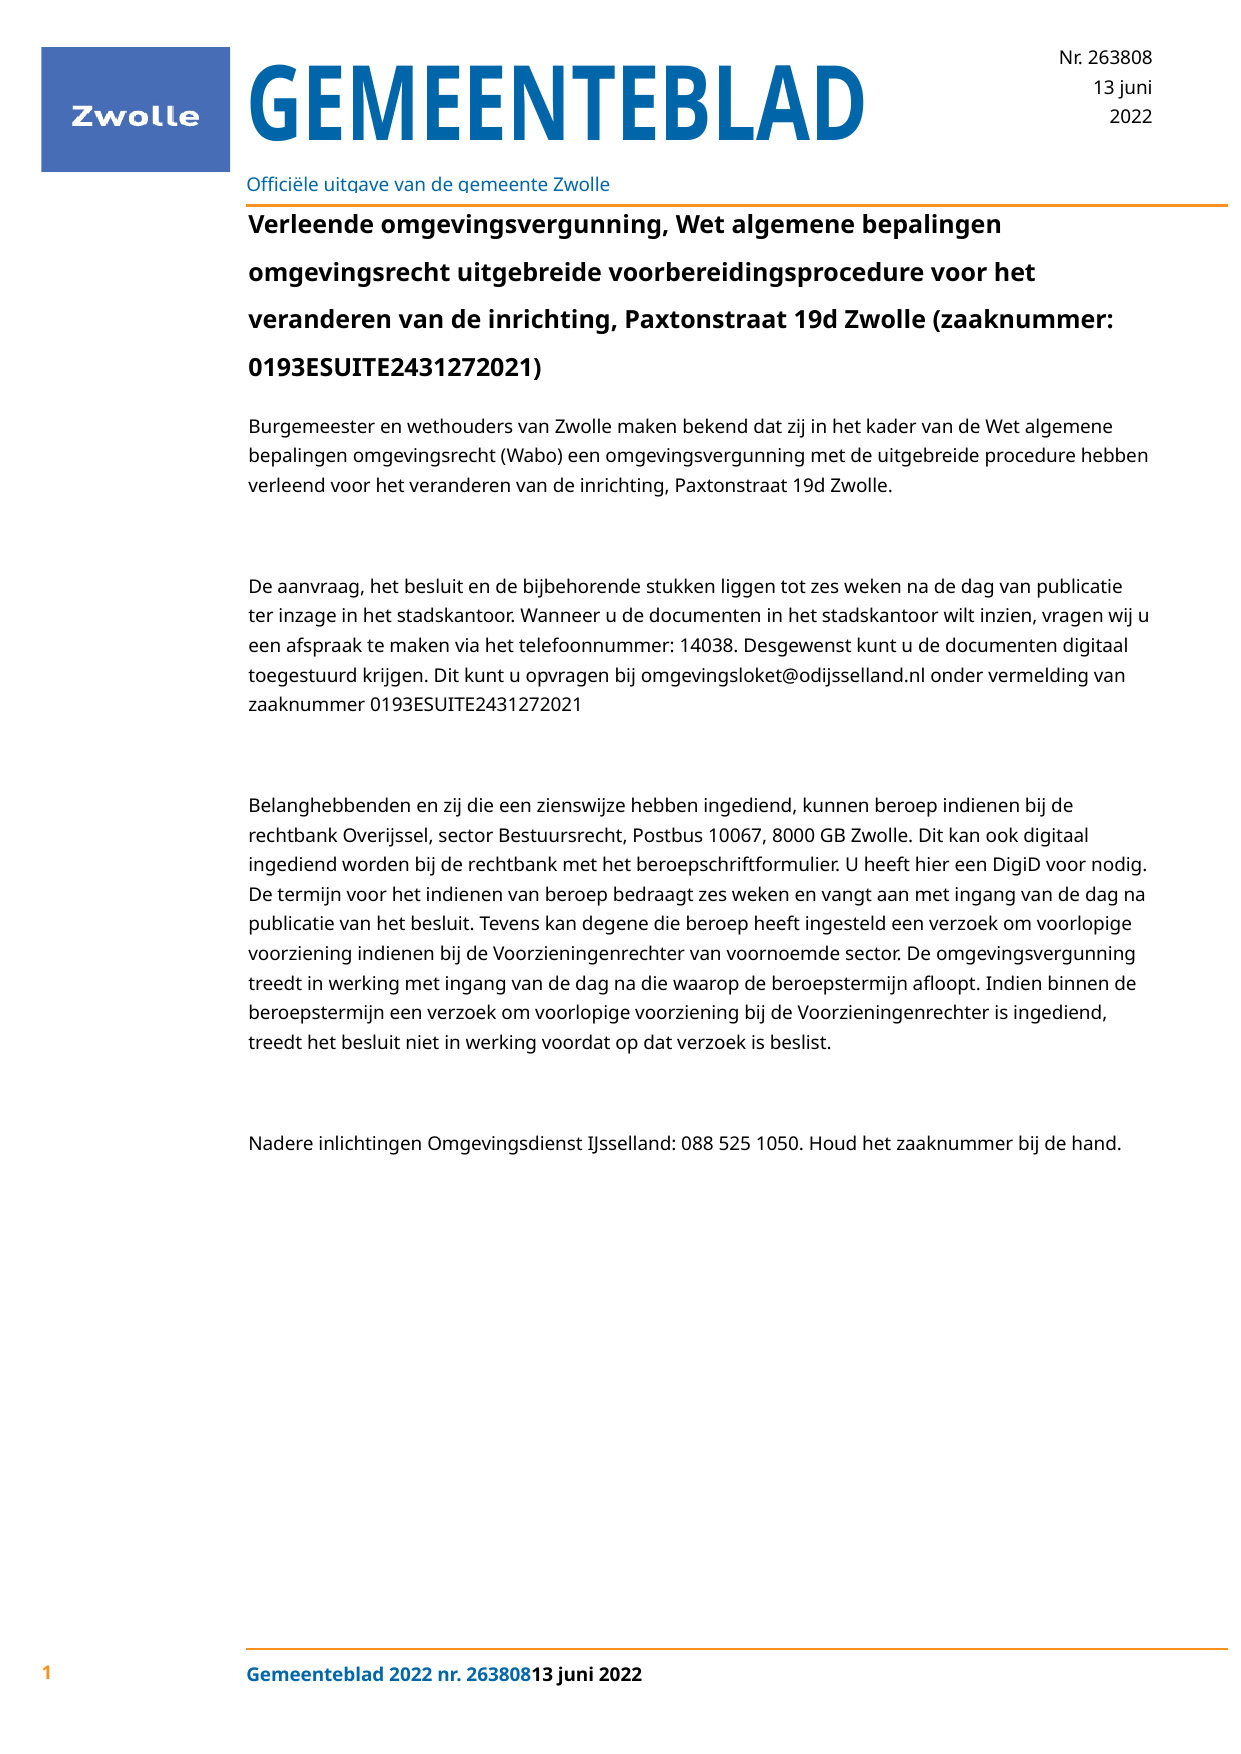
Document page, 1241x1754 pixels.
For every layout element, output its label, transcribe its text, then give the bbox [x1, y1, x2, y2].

text Verleende omgevingsvergunning, Wet algemene bepalingen omgevingsrecht uitgebreide voorbereidingsprocedure voor het veranderen van de inrichting, Paxtonstraat 19d Zwolle (zaaknummer: 0193ESUITE2431272021) [248, 207, 1152, 384]
text Belanghebbenden en zij die een zienswijze hebben ingediend, kunnen beroep indienen bij de rechtbank Overijssel, sector Bestuursrecht, Postbus 10067, 8000 GB Zwolle. Dit kan ook digitaal ingediend worden bij de rechtbank met het beroepschriftformulier. U heeft hier een DigiD voor nodig. De termijn voor het indienen van beroep bedraagt zes weken en vangt aan met ingang van de dag na publicatie van het besluit. Tevens kan degene die beroep heeft ingesteld een verzoek om voorlopige voorziening indienen bij de Voorzieningenrechter van voornoemde sector. De omgevingsvergunning treedt in werking met ingang van de dag na die waarop de beroepstermijn afloopt. Indien binnen de beroepstermijn een verzoek om voorlopige voorziening bij de Voorzieningenrechter is ingediend, treedt het besluit niet in werking voordat op dat verzoek is beslist. [248, 792, 1152, 1055]
text Nadere inlichtingen Omgevingsdienst IJsselland: 088 525 1050. Houd het zaaknummer bij de hand. [248, 1130, 1152, 1156]
picture [41, 47, 231, 172]
text Burgemeester en wethouders van Zwolle maken bekend dat zij in het kader van de Wet algemene bepalingen omgevingsrecht (Wabo) een omgevingsvergunning met de uitgebreide procedure hebben verleend voor het veranderen van de inrichting, Paxtonstraat 19d Zwolle. [248, 413, 1152, 498]
text De aanvraag, het besluit en de bijbehorende stukken liggen tot zes weken na de dag van publicatie ter inzage in het stadskantoor. Wanneer u de documenten in het stadskantoor wilt inzien, vragen wij u een afspraak te maken via het telefoonnummer: 14038. Desgewenst kunt u de documenten digitaal toegestuurd krijgen. Dit kunt u opvragen bij omgevingsloket@odijsselland.nl onder vermelding van zaaknummer 0193ESUITE2431272021 [248, 573, 1152, 717]
